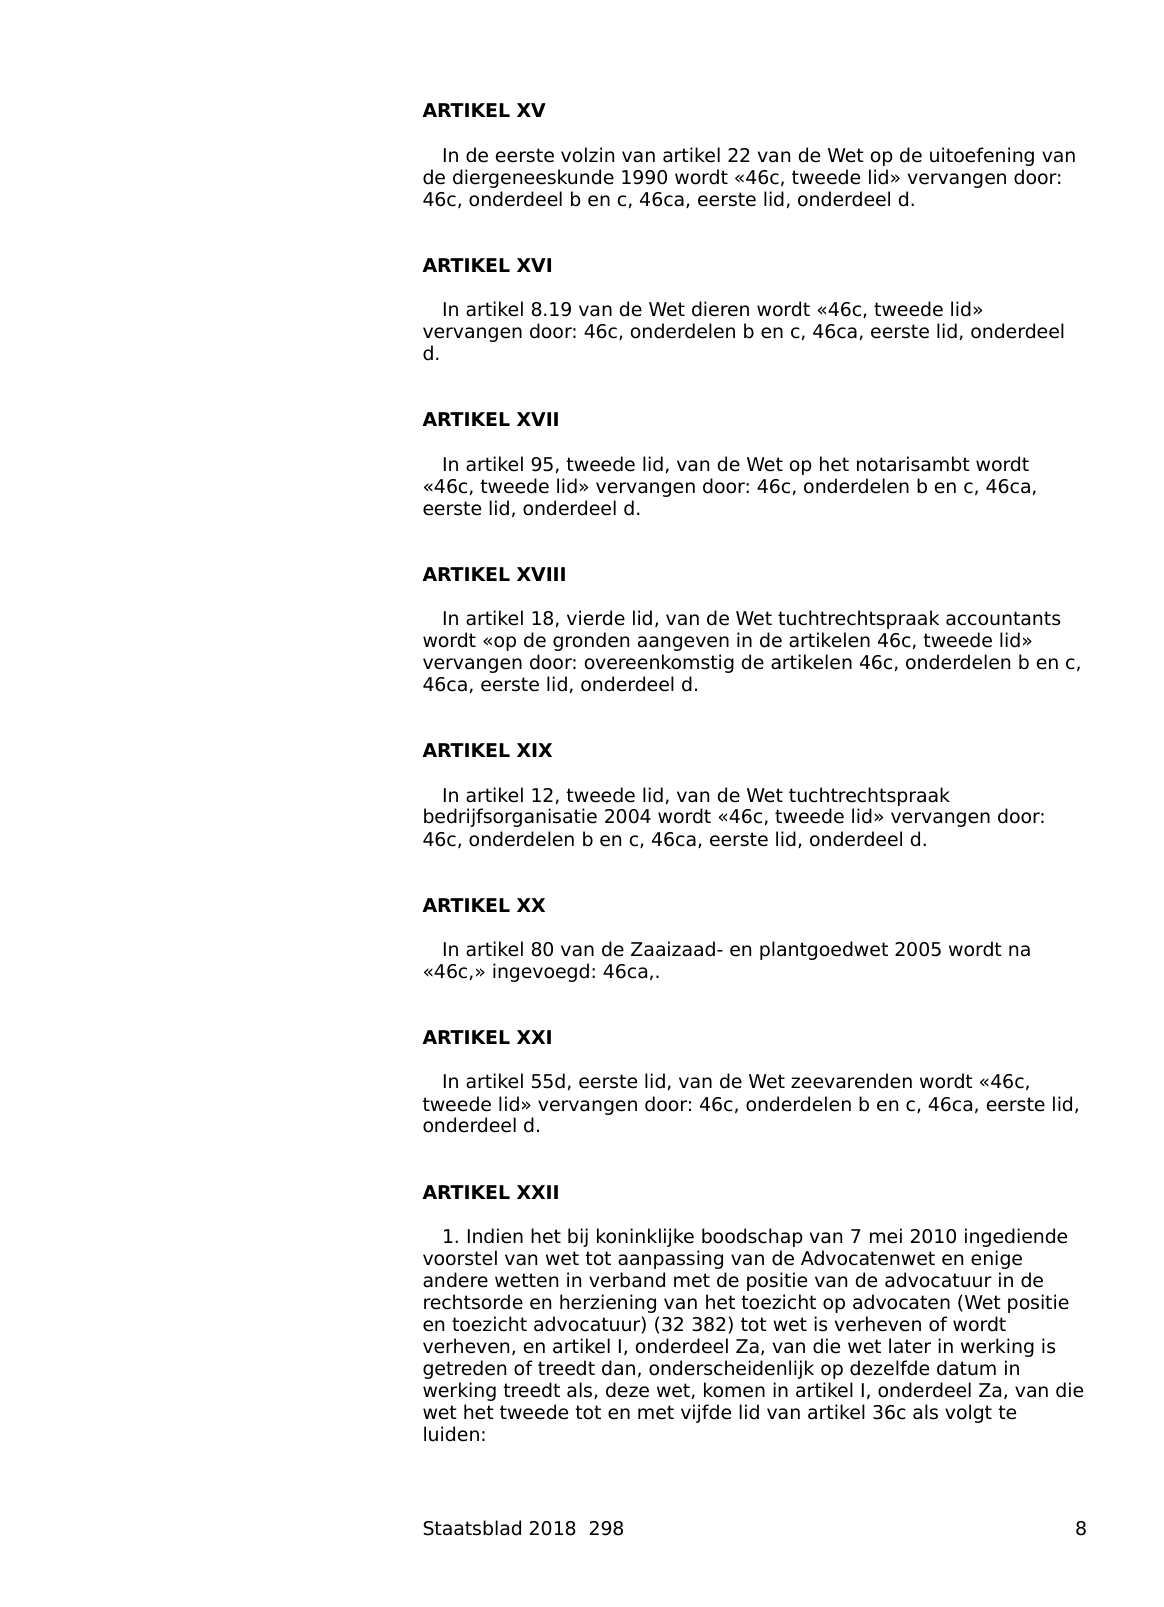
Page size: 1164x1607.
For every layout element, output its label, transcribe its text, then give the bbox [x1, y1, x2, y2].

subtitle ARTIKEL XXI [422, 1027, 1087, 1049]
text In artikel 80 van de Zaaizaad- en plantgoedwet 2005 wordt na «46c,» ingevoegd: 46ca,. [422, 939, 1087, 983]
text In artikel 55d, eerste lid, van de Wet zeevarenden wordt «46c, tweede lid» vervangen door: 46c, onderdelen b en c, 46ca, eerste lid, onderdeel d. [422, 1071, 1087, 1137]
text In artikel 12, tweede lid, van de Wet tuchtrechtspraak bedrijfsorganisatie 2004 wordt «46c, tweede lid» vervangen door: 46c, onderdelen b en c, 46ca, eerste lid, onderdeel d. [422, 784, 1087, 850]
text In de eerste volzin van artikel 22 van de Wet op de uitoefening van de diergeneeskunde 1990 wordt «46c, tweede lid» vervangen door: 46c, onderdeel b en c, 46ca, eerste lid, onderdeel d. [422, 144, 1087, 211]
subtitle ARTIKEL XVII [422, 409, 1087, 431]
subtitle ARTIKEL XIX [422, 740, 1087, 762]
text In artikel 95, tweede lid, van de Wet op het notarisambt wordt «46c, tweede lid» vervangen door: 46c, onderdelen b en c, 46ca, eerste lid, onderdeel d. [422, 453, 1087, 519]
subtitle ARTIKEL XVI [422, 255, 1087, 277]
subtitle ARTIKEL XV [422, 100, 1087, 122]
text In artikel 18, vierde lid, van de Wet tuchtrechtspraak accountants wordt «op de gronden aangeven in de artikelen 46c, tweede lid» vervangen door: overeenkomstig de artikelen 46c, onderdelen b en c, 46ca, eerste lid, onderdeel d. [422, 608, 1087, 696]
text In artikel 8.19 van de Wet dieren wordt «46c, tweede lid» vervangen door: 46c, onderdelen b en c, 46ca, eerste lid, onderdeel d. [422, 299, 1087, 365]
subtitle ARTIKEL XVIII [422, 564, 1087, 586]
subtitle ARTIKEL XXII [422, 1182, 1087, 1204]
subtitle ARTIKEL XX [422, 895, 1087, 917]
text 1. Indien het bij koninklijke boodschap van 7 mei 2010 ingediende voorstel van wet tot aanpassing van de Advocatenwet en enige andere wetten in verband met de positie van de advocatuur in de rechtsorde en herziening van het toezicht op advocaten (Wet positie en toezicht advocatuur) (32 382) tot wet is verheven of wordt verheven, en artikel I, onderdeel Za, van die wet later in werking is getreden of treedt dan, onderscheidenlijk op dezelfde datum in werking treedt als, deze wet, komen in artikel I, onderdeel Za, van die wet het tweede tot en met vijfde lid van artikel 36c als volgt te luiden: [422, 1226, 1087, 1446]
